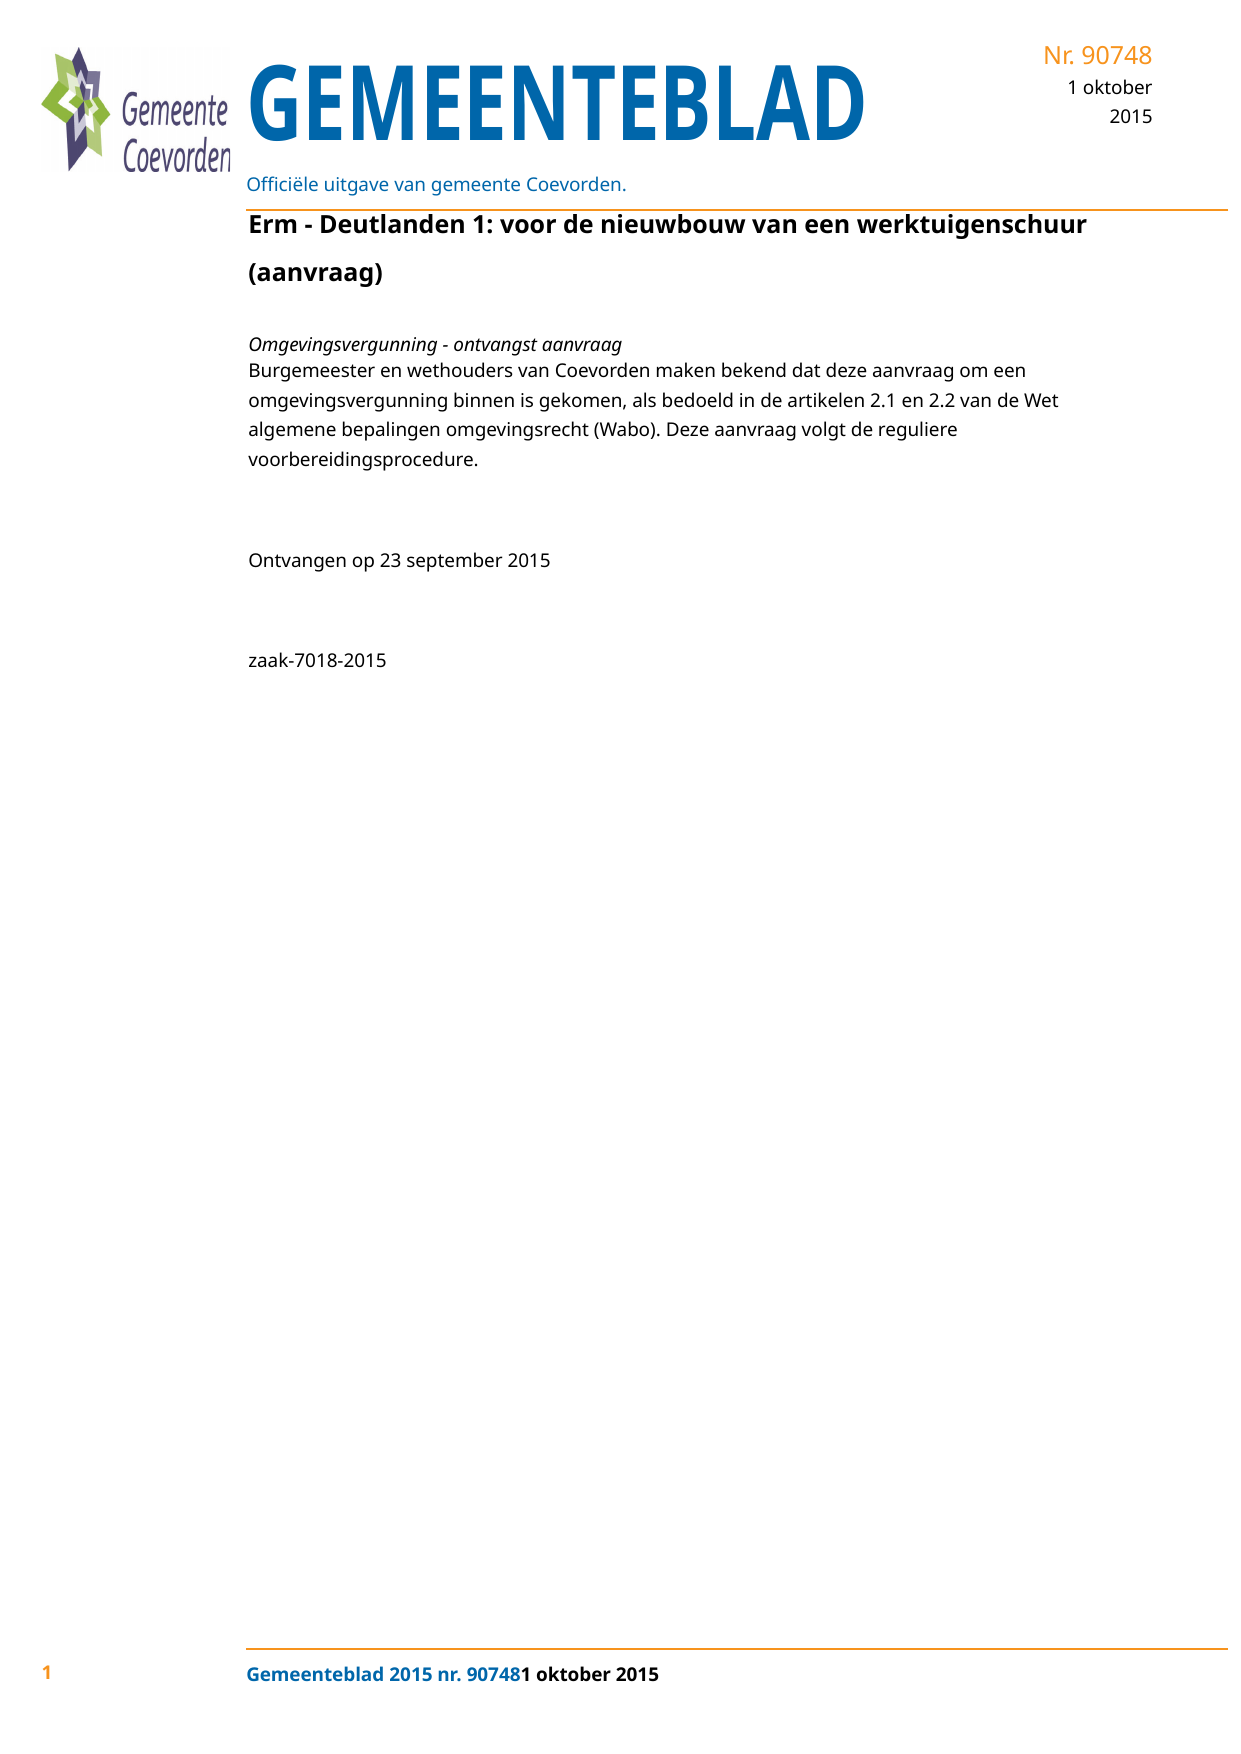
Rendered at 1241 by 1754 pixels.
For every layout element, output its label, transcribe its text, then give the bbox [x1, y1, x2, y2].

text Erm - Deutlanden 1: voor de nieuwbouw van een werktuigenschuur (aanvraag) [248, 211, 1152, 288]
text zaak-7018-2015 [248, 648, 1152, 673]
picture [41, 47, 231, 172]
text Omgevingsvergunning - ontvangst aanvraag [248, 331, 1152, 357]
text Ontvangen op 23 september 2015 [248, 547, 1152, 572]
text Burgemeester en wethouders van Coevorden maken bekend dat deze aanvraag om een omgevingsvergunning binnen is gekomen, als bedoeld in de artikelen 2.1 en 2.2 van de Wet algemene bepalingen omgevingsrecht (Wabo). Deze aanvraag volgt de reguliere voorbereidingsprocedure. [248, 357, 1152, 472]
